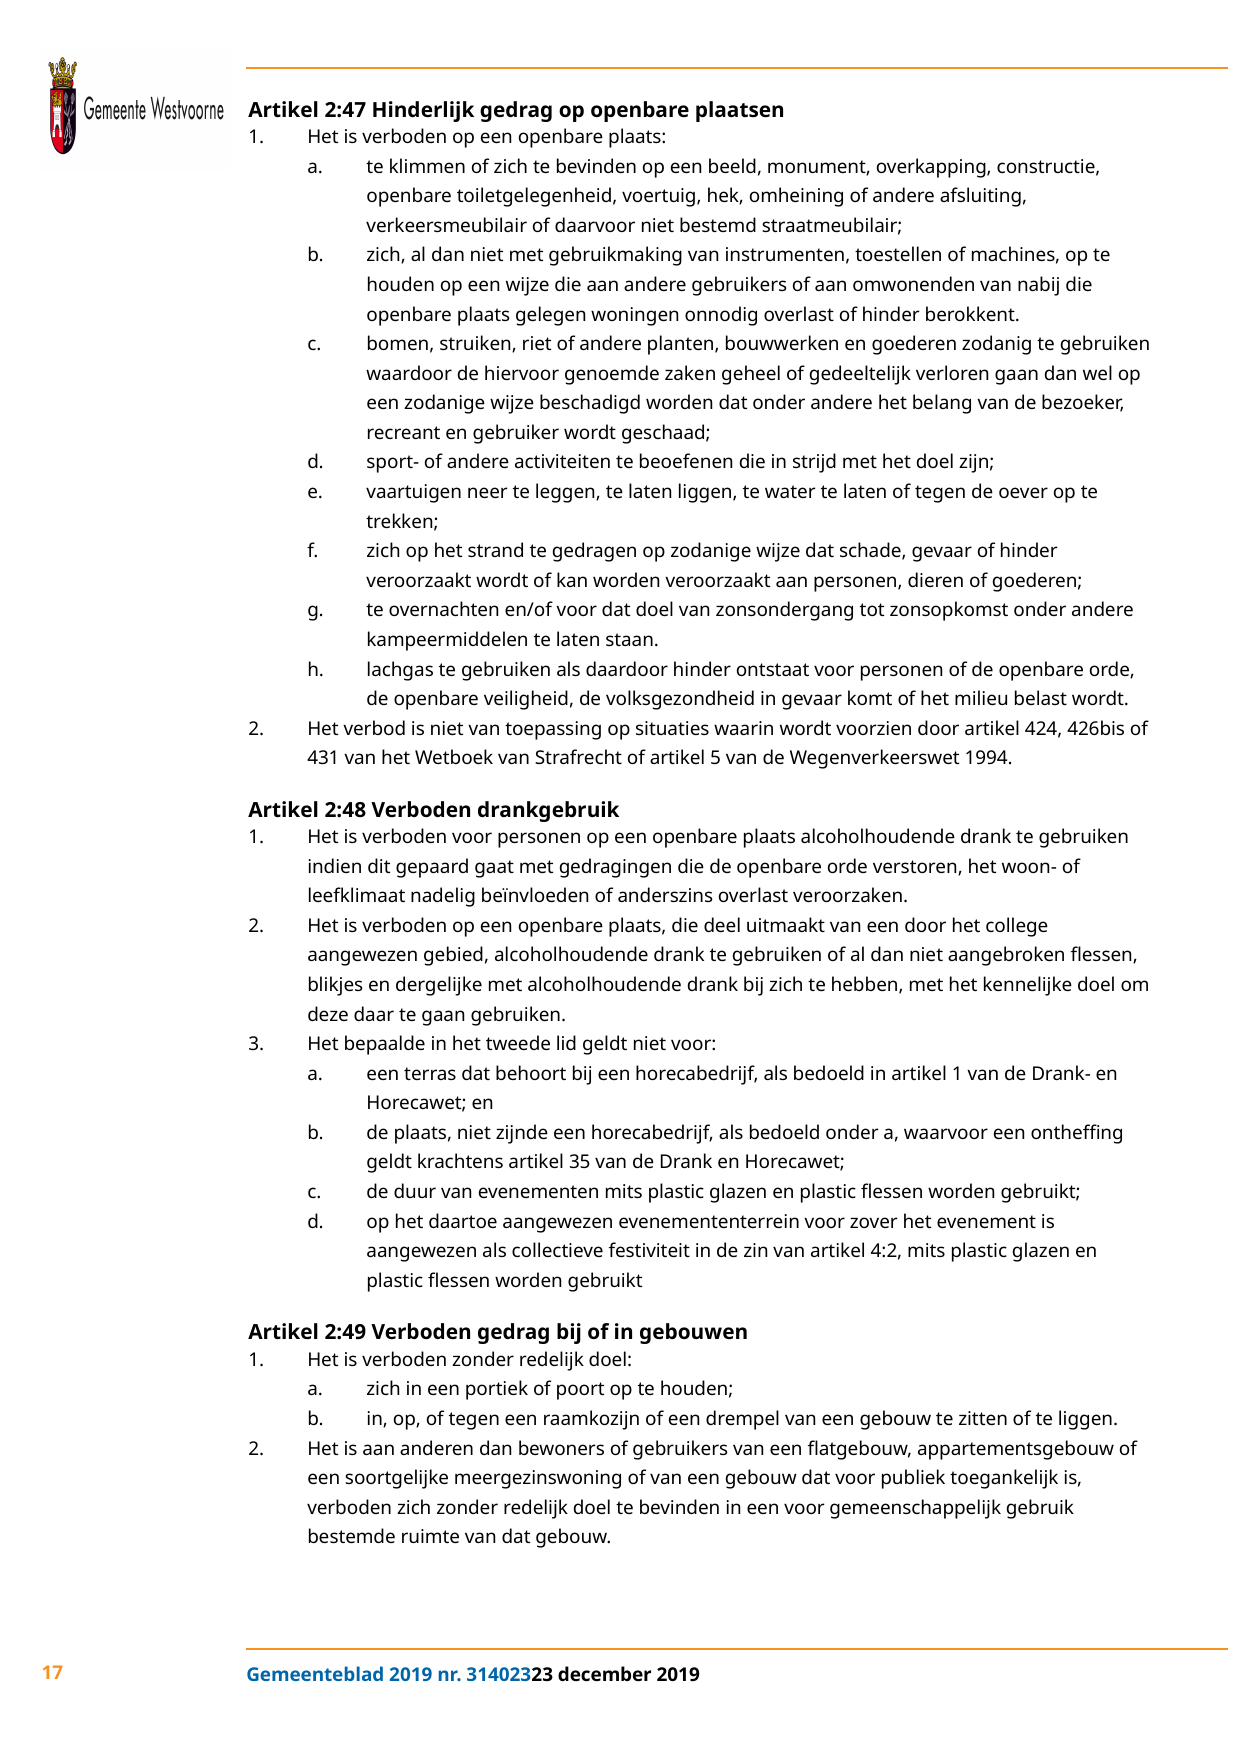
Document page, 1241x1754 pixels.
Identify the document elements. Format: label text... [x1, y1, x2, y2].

list vaartuigen neer te leggen, te laten liggen, te water te laten of tegen de oever op te trekken; [307, 478, 1152, 533]
list Het verbod is niet van toepassing op situaties waarin wordt voorzien door artikel 424, 426bis of 431 van het Wetboek van Strafrecht of artikel 5 van de Wegenverkeerswet 1994. [248, 715, 1152, 770]
list te overnachten en/of voor dat doel van zonsondergang tot zonsopkomst onder andere kampeermiddelen te laten staan. [307, 597, 1152, 652]
list Het is aan anderen dan bewoners of gebruikers van een flatgebouw, appartementsgebouw of een soortgelijke meergezinswoning of van een gebouw dat voor publiek toegankelijk is, verboden zich zonder redelijk doel te bevinden in een voor gemeenschappelijk gebruik bestemde ruimte van dat gebouw. [248, 1435, 1152, 1549]
picture [41, 47, 231, 172]
text Artikel 2:48 Verboden drankgebruik [248, 795, 1152, 823]
list de plaats, niet zijnde een horecabedrijf, als bedoeld onder a, waarvoor een ontheffing geldt krachtens artikel 35 van de Drank en Horecawet; [307, 1119, 1152, 1174]
list Het is verboden zonder redelijk doel: [248, 1346, 1152, 1372]
list op het daartoe aangewezen evenemententerrein voor zover het evenement is aangewezen als collectieve festiviteit in de zin van artikel 4:2, mits plastic glazen en plastic flessen worden gebruikt [307, 1208, 1152, 1293]
list sport- of andere activiteiten te beoefenen die in strijd met het doel zijn; [307, 449, 1152, 474]
list een terras dat behoort bij een horecabedrijf, als bedoeld in artikel 1 van de Drank- en Horecawet; en [307, 1060, 1152, 1115]
list Het is verboden op een openbare plaats, die deel uitmaakt van een door het college aangewezen gebied, alcoholhoudende drank te gebruiken of al dan niet aangebroken flessen, blikjes en dergelijke met alcoholhoudende drank bij zich te hebben, met het kennelijke doel om deze daar te gaan gebruiken. [248, 912, 1152, 1027]
list Het bepaalde in het tweede lid geldt niet voor: [248, 1030, 1152, 1056]
list bomen, struiken, riet of andere planten, bouwwerken en goederen zodanig te gebruiken waardoor de hiervoor genoemde zaken geheel of gedeeltelijk verloren gaan dan wel op een zodanige wijze beschadigd worden dat onder andere het belang van de bezoeker, recreant en gebruiker wordt geschaad; [307, 330, 1152, 445]
list te klimmen of zich te bevinden op een beeld, monument, overkapping, constructie, openbare toiletgelegenheid, voertuig, hek, omheining of andere afsluiting, verkeersmeubilair of daarvoor niet bestemd straatmeubilair; [307, 153, 1152, 238]
list Het is verboden voor personen op een openbare plaats alcoholhoudende drank te gebruiken indien dit gepaard gaat met gedragingen die de openbare orde verstoren, het woon- of leefklimaat nadelig beïnvloeden of anderszins overlast veroorzaken. [248, 823, 1152, 908]
list zich, al dan niet met gebruikmaking van instrumenten, toestellen of machines, op te houden op een wijze die aan andere gebruikers of aan omwonenden van nabij die openbare plaats gelegen woningen onnodig overlast of hinder berokkent. [307, 242, 1152, 326]
list in, op, of tegen een raamkozijn of een drempel van een gebouw te zitten of te liggen. [307, 1405, 1152, 1431]
list zich op het strand te gedragen op zodanige wijze dat schade, gevaar of hinder veroorzaakt wordt of kan worden veroorzaakt aan personen, dieren of goederen; [307, 537, 1152, 593]
list zich in een portiek of poort op te houden; [307, 1376, 1152, 1401]
list Het is verboden op een openbare plaats: [248, 123, 1152, 149]
text Artikel 2:49 Verboden gedrag bij of in gebouwen [248, 1317, 1152, 1346]
list de duur van evenementen mits plastic glazen en plastic flessen worden gebruikt; [307, 1178, 1152, 1204]
list lachgas te gebruiken als daardoor hinder ontstaat voor personen of de openbare orde, de openbare veiligheid, de volksgezondheid in gevaar komt of het milieu belast wordt. [307, 656, 1152, 711]
text Artikel 2:47 Hinderlijk gedrag op openbare plaatsen [248, 95, 1152, 123]
